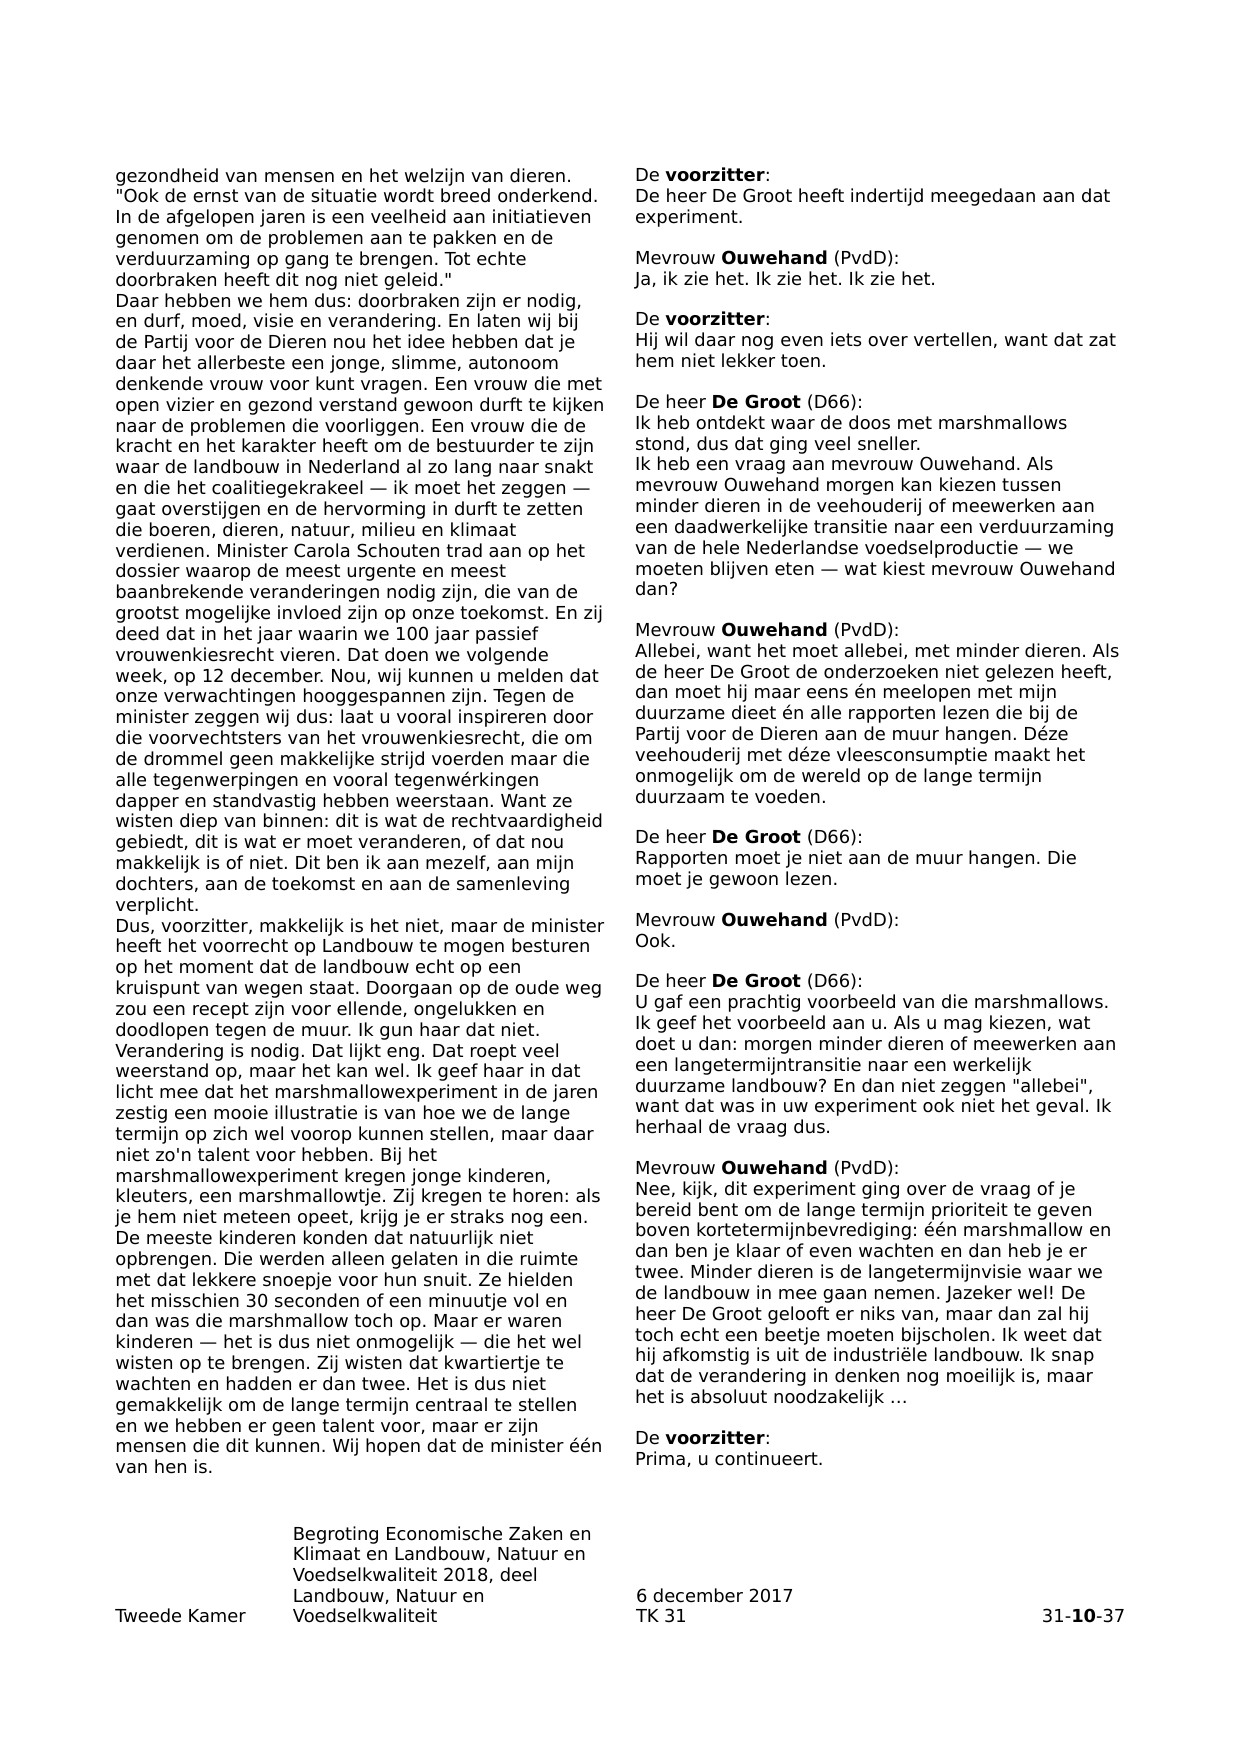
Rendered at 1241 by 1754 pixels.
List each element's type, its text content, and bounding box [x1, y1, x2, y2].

text Daar hebben we hem dus: doorbraken zijn er nodig, en durf, moed, visie en verandering. En laten wij bij de Partij voor de Dieren nou het idee hebben dat je daar het allerbeste een jonge, slimme, autonoom denkende vrouw voor kunt vragen. Een vrouw die met open vizier en gezond verstand gewoon durft te kijken naar de problemen die voorliggen. Een vrouw die de kracht en het karakter heeft om de bestuurder te zijn waar de landbouw in Nederland al zo lang naar snakt en die het coalitiegekrakeel — ik moet het zeggen — gaat overstijgen en de hervorming in durft te zetten die boeren, dieren, natuur, milieu en klimaat verdienen. Minister Carola Schouten trad aan op het dossier waarop de meest urgente en meest baanbrekende veranderingen nodig zijn, die van de grootst mogelijke invloed zijn op onze toekomst. En zij deed dat in het jaar waarin we 100 jaar passief vrouwenkiesrecht vieren. Dat doen we volgende week, op 12 december. Nou, wij kunnen u melden dat onze verwachtingen hooggespannen zijn. Tegen de minister zeggen wij dus: laat u vooral inspireren door die voorvechtsters van het vrouwenkiesrecht, die om de drommel geen makkelijke strijd voerden maar die alle tegenwerpingen en vooral tegenwérkingen dapper en standvastig hebben weerstaan. Want ze wisten diep van binnen: dit is wat de rechtvaardigheid gebiedt, dit is wat er moet veranderen, of dat nou makkelijk is of niet. Dit ben ik aan mezelf, aan mijn dochters, aan de toekomst en aan de samenleving verplicht. [115, 290, 605, 915]
text De heer De Groot (D66): [635, 971, 1125, 992]
text Ook. [635, 930, 1125, 951]
text De heer De Groot (D66): [635, 392, 1125, 412]
text Allebei, want het moet allebei, met minder dieren. Als de heer De Groot de onderzoeken niet gelezen heeft, dan moet hij maar eens én meelopen met mijn duurzame dieet én alle rapporten lezen die bij de Partij voor de Dieren aan de muur hangen. Déze veehouderij met déze vleesconsumptie maakt het onmogelijk om de wereld op de lange termijn duurzaam te voeden. [635, 641, 1125, 807]
text Hij wil daar nog even iets over vertellen, want dat zat hem niet lekker toen. [635, 330, 1125, 372]
text Rapporten moet je niet aan de muur hangen. Die moet je gewoon lezen. [635, 848, 1125, 890]
text De heer De Groot heeft indertijd meegedaan aan dat experiment. [635, 186, 1125, 228]
text Prima, u continueert. [635, 1448, 1125, 1469]
text Ik heb een vraag aan mevrouw Ouwehand. Als mevrouw Ouwehand morgen kan kiezen tussen minder dieren in de veehouderij of meewerken aan een daadwerkelijke transitie naar een verduurzaming van de hele Nederlandse voedselproductie — we moeten blijven eten — wat kiest mevrouw Ouwehand dan? [635, 454, 1125, 600]
text Dus, voorzitter, makkelijk is het niet, maar de minister heeft het voorrecht op Landbouw te mogen besturen op het moment dat de landbouw echt op een kruispunt van wegen staat. Doorgaan op de oude weg zou een recept zijn voor ellende, ongelukken en doodlopen tegen de muur. Ik gun haar dat niet. Verandering is nodig. Dat lijkt eng. Dat roept veel weerstand op, maar het kan wel. Ik geef haar in dat licht mee dat het marshmallowexperiment in de jaren zestig een mooie illustratie is van hoe we de lange termijn op zich wel voorop kunnen stellen, maar daar niet zo'n talent voor hebben. Bij het marshmallowexperiment kregen jonge kinderen, kleuters, een marshmallowtje. Zij kregen te horen: als je hem niet meteen opeet, krijg je er straks nog een. De meeste kinderen konden dat natuurlijk niet opbrengen. Die werden alleen gelaten in die ruimte met dat lekkere snoepje voor hun snuit. Ze hielden het misschien 30 seconden of een minuutje vol en dan was die marshmallow toch op. Maar er waren kinderen — het is dus niet onmogelijk — die het wel wisten op te brengen. Zij wisten dat kwartiertje te wachten en hadden er dan twee. Het is dus niet gemakkelijk om de lange termijn centraal te stellen en we hebben er geen talent voor, maar er zijn mensen die dit kunnen. Wij hopen dat de minister één van hen is. [115, 915, 605, 1478]
text Nee, kijk, dit experiment ging over de vraag of je bereid bent om de lange termijn prioriteit te geven boven kortetermijnbevrediging: één marshmallow en dan ben je klaar of even wachten en dan heb je er twee. Minder dieren is de langetermijnvisie waar we de landbouw in mee gaan nemen. Jazeker wel! De heer De Groot gelooft er niks van, maar dan zal hij toch echt een beetje moeten bijscholen. Ik weet dat hij afkomstig is uit de industriële landbouw. Ik snap dat de verandering in denken nog moeilijk is, maar het is absoluut noodzakelijk … [635, 1178, 1125, 1408]
text De voorzitter: [635, 1428, 1125, 1448]
text Ik heb ontdekt waar de doos met marshmallows stond, dus dat ging veel sneller. [635, 412, 1125, 454]
text U gaf een prachtig voorbeeld van die marshmallows. Ik geef het voorbeeld aan u. Als u mag kiezen, wat doet u dan: morgen minder dieren of meewerken aan een langetermijntransitie naar een werkelijk duurzame landbouw? En dan niet zeggen "allebei", want dat was in uw experiment ook niet het geval. Ik herhaal de vraag dus. [635, 992, 1125, 1138]
text De heer De Groot (D66): [635, 827, 1125, 848]
text Mevrouw Ouwehand (PvdD): [635, 1158, 1125, 1178]
text Mevrouw Ouwehand (PvdD): [635, 248, 1125, 268]
text gezondheid van mensen en het welzijn van dieren. "Ook de ernst van de situatie wordt breed onderkend. In de afgelopen jaren is een veelheid aan initiatieven genomen om de problemen aan te pakken en de verduurzaming op gang te brengen. Tot echte doorbraken heeft dit nog niet geleid." [115, 165, 605, 290]
text Mevrouw Ouwehand (PvdD): [635, 620, 1125, 641]
text Mevrouw Ouwehand (PvdD): [635, 910, 1125, 930]
text De voorzitter: [635, 309, 1125, 330]
text De voorzitter: [635, 165, 1125, 186]
text Ja, ik zie het. Ik zie het. Ik zie het. [635, 268, 1125, 289]
